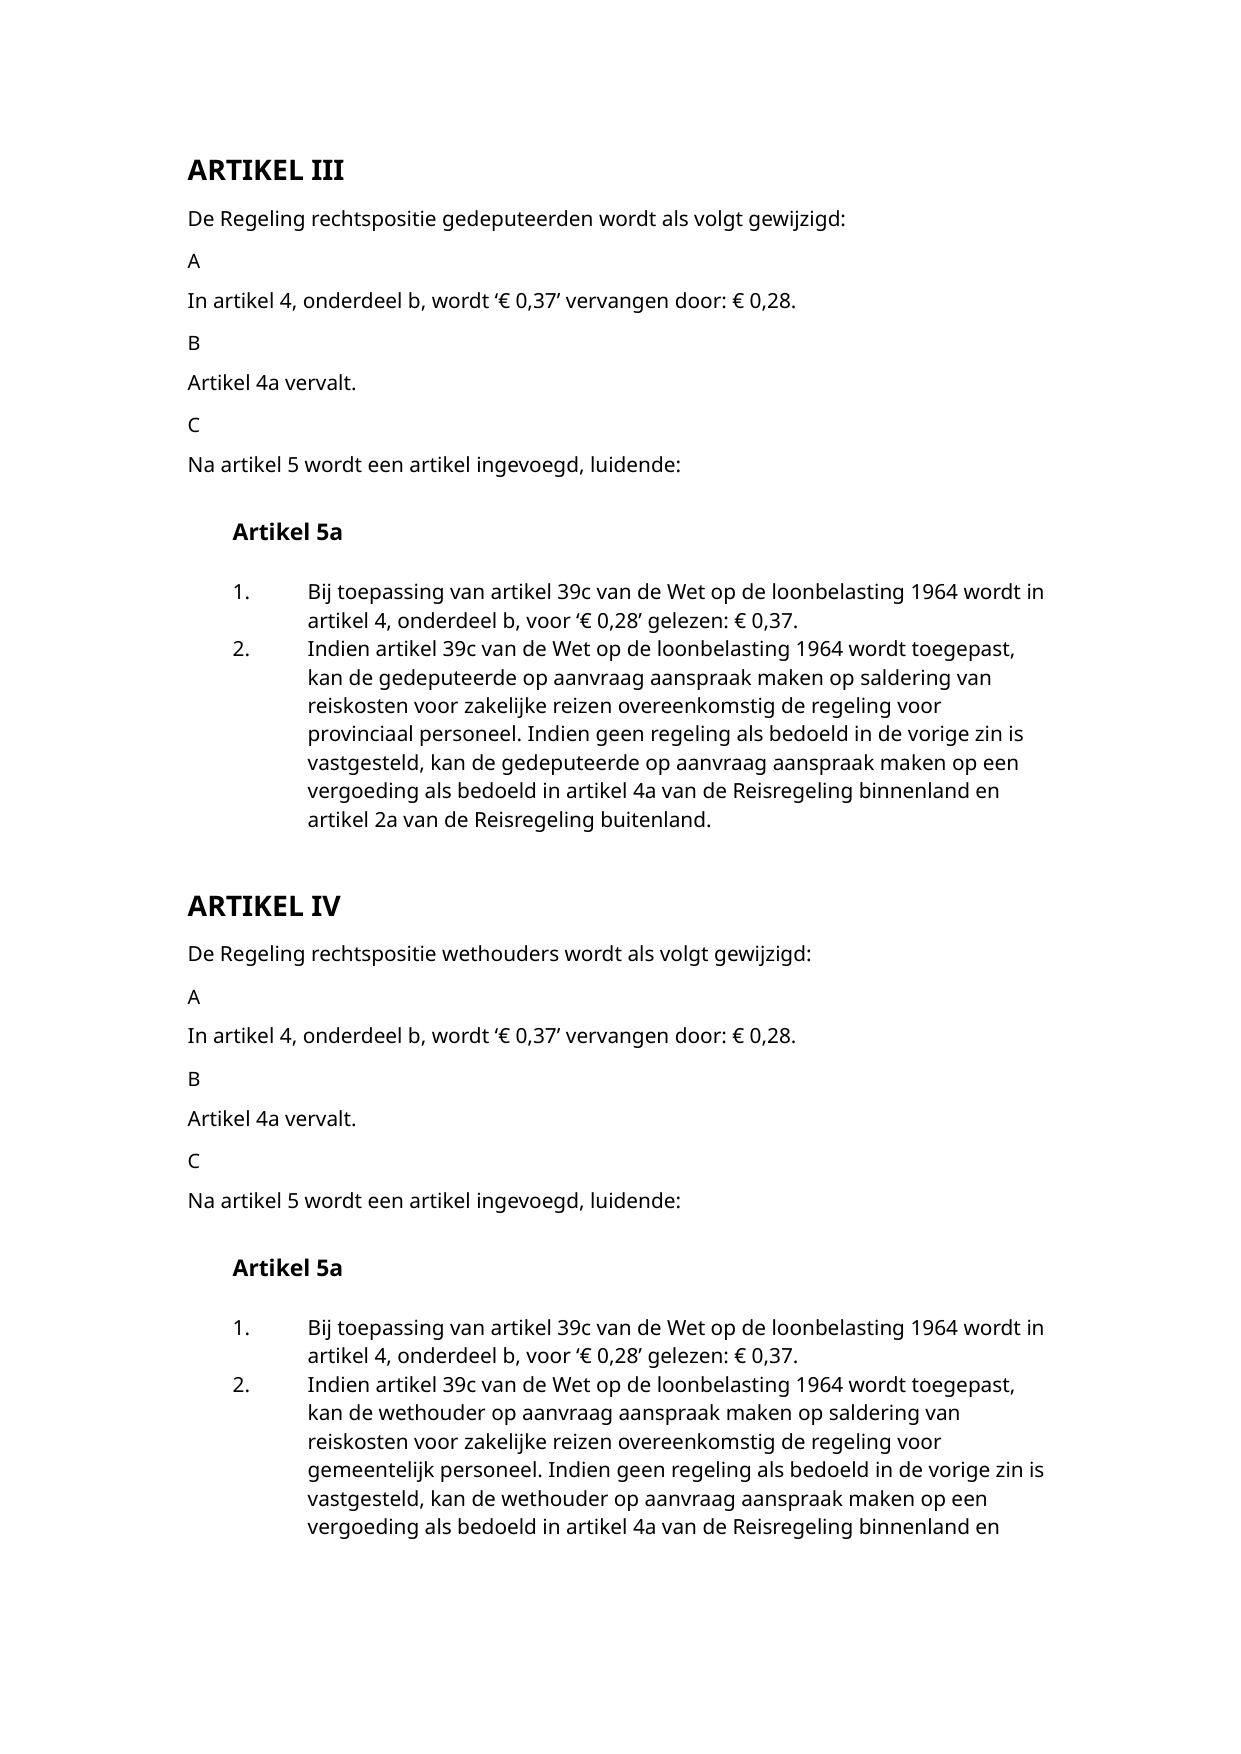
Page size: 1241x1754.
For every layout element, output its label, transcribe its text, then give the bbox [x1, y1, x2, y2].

text De Regeling rechtspositie gedeputeerden wordt als volgt gewijzigd: [187, 204, 1053, 232]
text Artikel 4a vervalt. [187, 368, 1053, 396]
subtitle ARTIKEL III [187, 150, 1053, 189]
list Indien artikel 39c van de Wet op de loonbelasting 1964 wordt toegepast, kan de wethouder op aanvraag aanspraak maken op saldering van reiskosten voor zakelijke reizen overeenkomstig de regeling voor gemeentelijk personeel. Indien geen regeling als bedoeld in de vorige zin is vastgesteld, kan de wethouder op aanvraag aanspraak maken op een vergoeding als bedoeld in artikel 4a van de Reisregeling binnenland en [232, 1370, 1053, 1541]
text A [187, 983, 1053, 1010]
list Bij toepassing van artikel 39c van de Wet op de loonbelasting 1964 wordt in artikel 4, onderdeel b, voor ‘€ 0,28’ gelezen: € 0,37. [232, 577, 1053, 634]
subtitle Artikel 5a [232, 1252, 1053, 1283]
text Na artikel 5 wordt een artikel ingevoegd, luidende: [187, 1186, 1053, 1214]
text In artikel 4, onderdeel b, wordt ‘€ 0,37’ vervangen door: € 0,28. [187, 286, 1053, 314]
text In artikel 4, onderdeel b, wordt ‘€ 0,37’ vervangen door: € 0,28. [187, 1022, 1053, 1050]
subtitle Artikel 5a [232, 516, 1053, 547]
subtitle ARTIKEL IV [187, 886, 1053, 924]
text Na artikel 5 wordt een artikel ingevoegd, luidende: [187, 450, 1053, 479]
text C [187, 411, 1053, 438]
text Artikel 4a vervalt. [187, 1104, 1053, 1132]
text De Regeling rechtspositie wethouders wordt als volgt gewijzigd: [187, 939, 1053, 968]
text C [187, 1147, 1053, 1174]
text B [187, 329, 1053, 356]
list Bij toepassing van artikel 39c van de Wet op de loonbelasting 1964 wordt in artikel 4, onderdeel b, voor ‘€ 0,28’ gelezen: € 0,37. [232, 1313, 1053, 1370]
text A [187, 247, 1053, 274]
list Indien artikel 39c van de Wet op de loonbelasting 1964 wordt toegepast, kan de gedeputeerde op aanvraag aanspraak maken op saldering van reiskosten voor zakelijke reizen overeenkomstig de regeling voor provinciaal personeel. Indien geen regeling als bedoeld in de vorige zin is vastgesteld, kan de gedeputeerde op aanvraag aanspraak maken op een vergoeding als bedoeld in artikel 4a van de Reisregeling binnenland en artikel 2a van de Reisregeling buitenland. [232, 634, 1053, 833]
text B [187, 1065, 1053, 1092]
